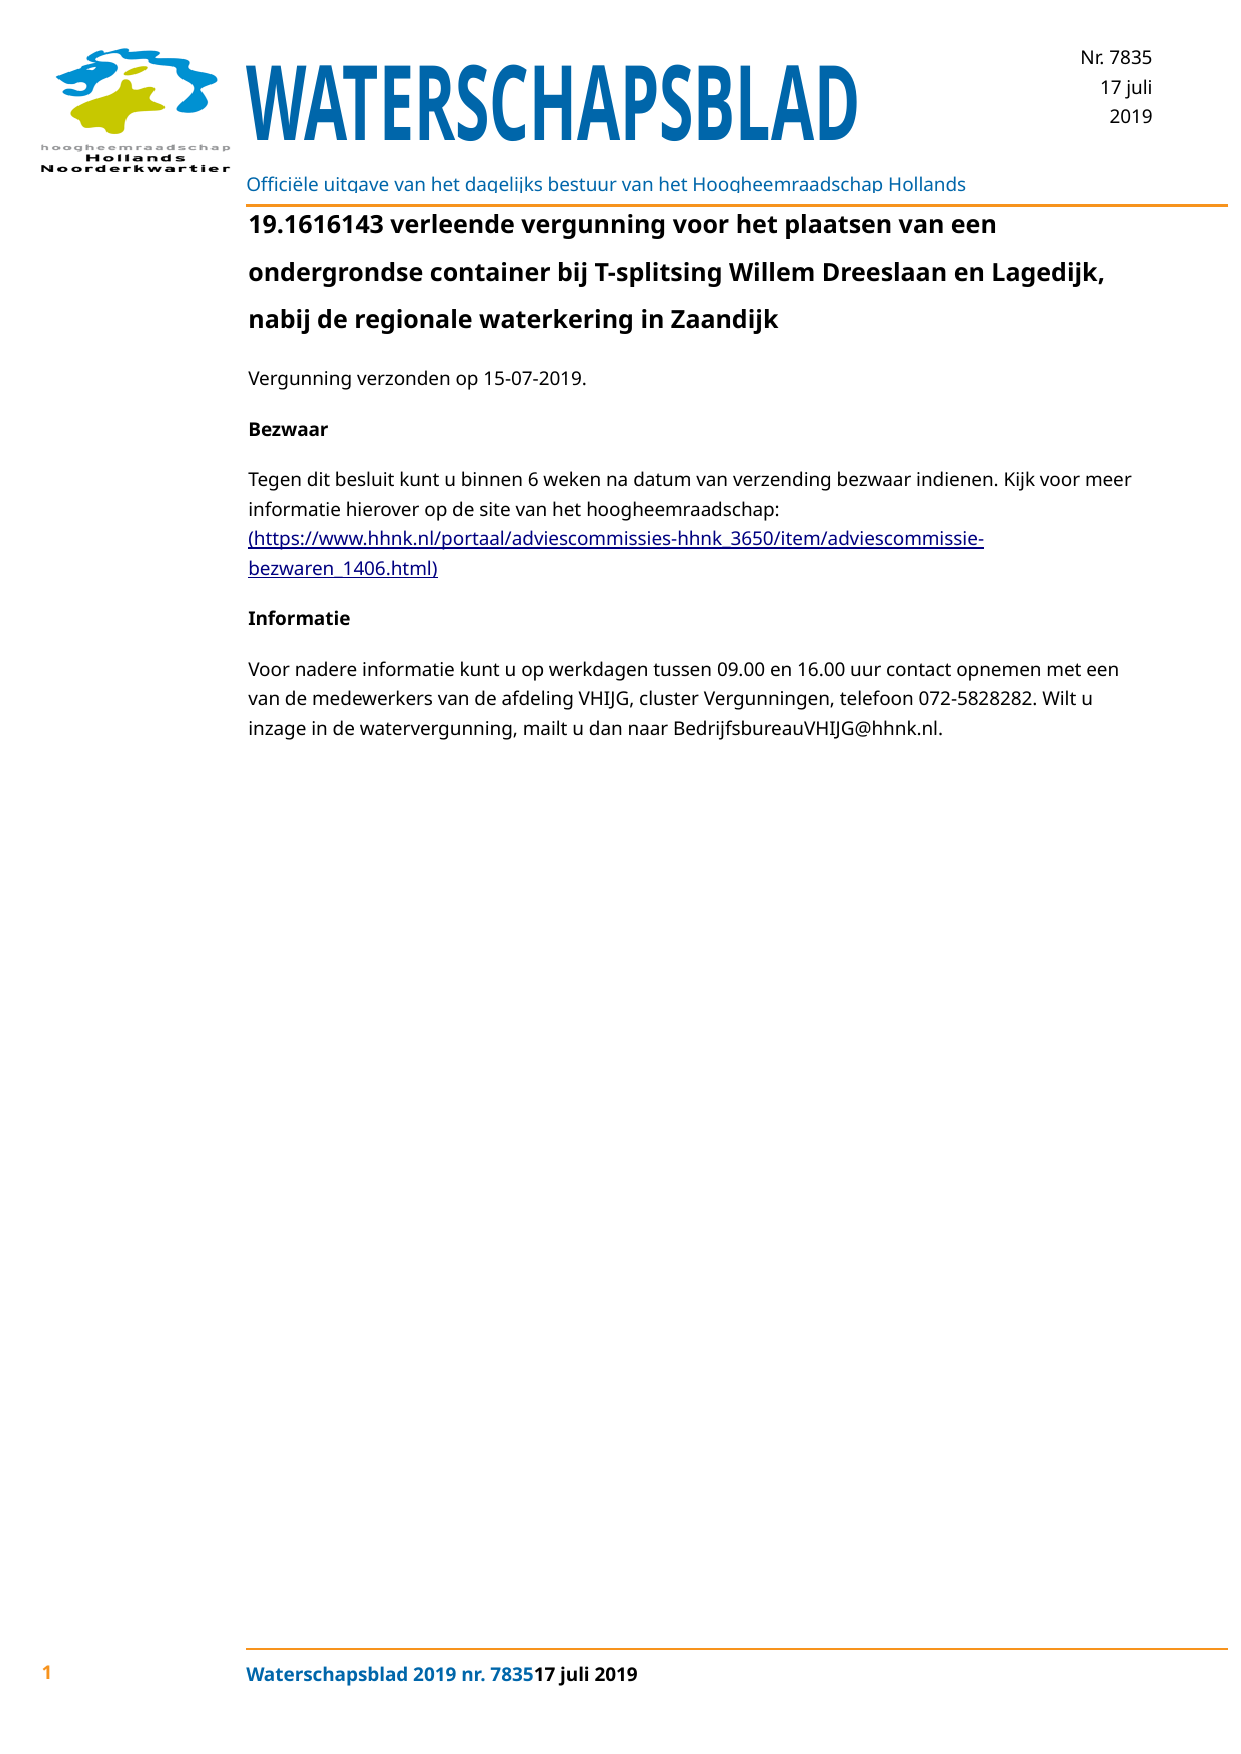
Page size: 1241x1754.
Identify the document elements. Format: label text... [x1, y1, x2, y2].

picture [41, 47, 231, 172]
text Vergunning verzonden op 15-07-2019. [248, 366, 1152, 391]
text Tegen dit besluit kunt u binnen 6 weken na datum van verzending bezwaar indienen. Kijk voor meer informatie hierover op de site van het hoogheemraadschap: (https://www.hhnk.nl/portaal/adviescommissies-hhnk_3650/item/adviescommissie-bezwaren_1406.html) [248, 466, 1152, 581]
text Voor nadere informatie kunt u op werkdagen tussen 09.00 en 16.00 uur contact opnemen met een van de medewerkers van de afdeling VHIJG, cluster Vergunningen, telefoon 072-5828282. Wilt u inzage in de watervergunning, mailt u dan naar BedrijfsbureauVHIJG@hhnk.nl. [248, 656, 1152, 741]
text 19.1616143 verleende vergunning voor het plaatsen van een ondergrondse container bij T-splitsing Willem Dreeslaan en Lagedijk, nabij de regionale waterkering in Zaandijk [248, 207, 1152, 336]
text Informatie [248, 606, 1152, 631]
text Bezwaar [248, 416, 1152, 442]
